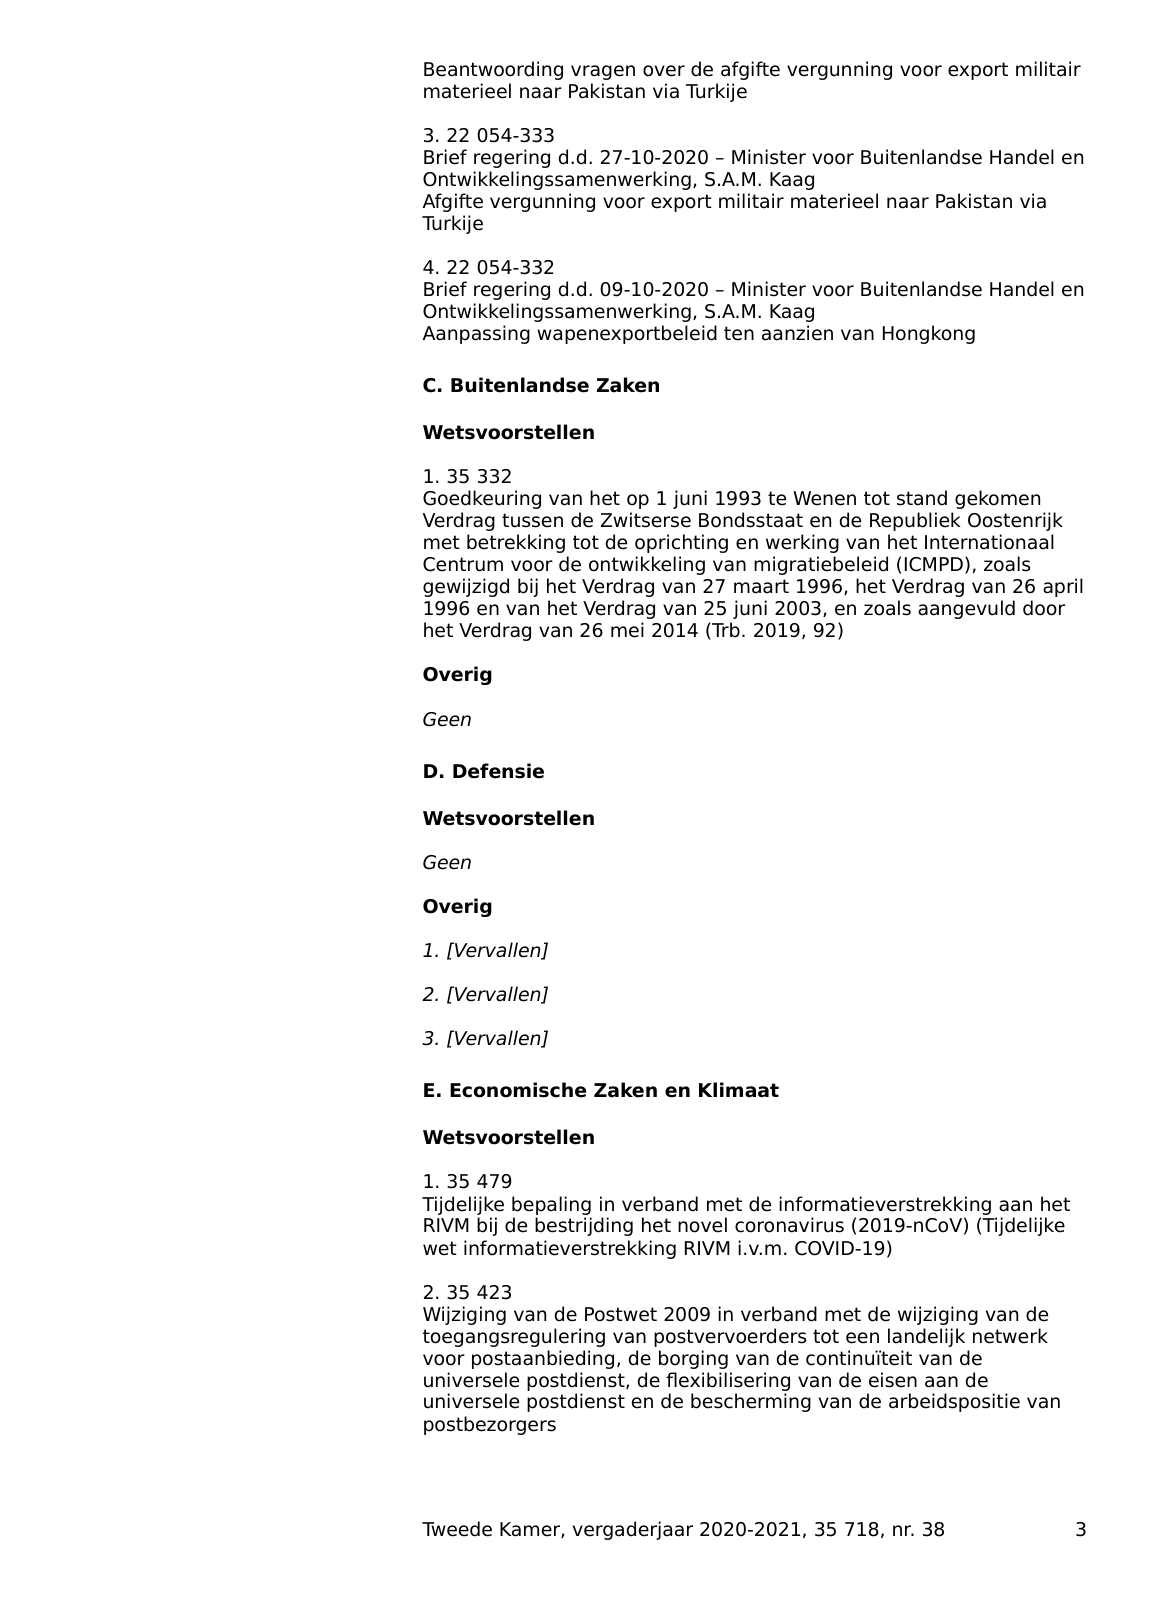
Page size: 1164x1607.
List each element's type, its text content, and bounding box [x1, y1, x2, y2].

text 3. 22 054-333 [422, 125, 1087, 147]
subtitle Overig [422, 896, 1087, 918]
text Goedkeuring van het op 1 juni 1993 te Wenen tot stand gekomen Verdrag tussen de Zwitserse Bondsstaat en de Republiek Oostenrijk met betrekking tot de oprichting en werking van het Internationaal Centrum voor de ontwikkeling van migratiebeleid (ICMPD), zoals gewijzigd bij het Verdrag van 27 maart 1996, het Verdrag van 26 april 1996 en van het Verdrag van 25 juni 2003, en zoals aangevuld door het Verdrag van 26 mei 2014 (Trb. 2019, 92) [422, 488, 1087, 642]
text Tijdelijke bepaling in verband met de informatieverstrekking aan het RIVM bij de bestrijding het novel coronavirus (2019-nCoV) (Tijdelijke wet informatieverstrekking RIVM i.v.m. COVID-19) [422, 1193, 1087, 1259]
subtitle Wetsvoorstellen [422, 422, 1087, 444]
text 2. 35 423 [422, 1282, 1087, 1303]
text 4. 22 054-332 [422, 257, 1087, 279]
subtitle Wetsvoorstellen [422, 1127, 1087, 1149]
text 1. [Vervallen] [422, 940, 1087, 962]
subtitle E. Economische Zaken en Klimaat [422, 1080, 1087, 1102]
text 3. [Vervallen] [422, 1028, 1087, 1050]
subtitle Overig [422, 664, 1087, 686]
text Brief regering d.d. 09-10-2020 – Minister voor Buitenlandse Handel en Ontwikkelingssamenwerking, S.A.M. Kaag [422, 279, 1087, 323]
text Wijziging van de Postwet 2009 in verband met de wijziging van de toegangsregulering van postvervoerders tot een landelijk netwerk voor postaanbieding, de borging van de continuïteit van de universele postdienst, de flexibilisering van de eisen aan de universele postdienst en de bescherming van de arbeidspositie van postbezorgers [422, 1303, 1087, 1435]
subtitle C. Buitenlandse Zaken [422, 375, 1087, 397]
text 2. [Vervallen] [422, 984, 1087, 1006]
subtitle Geen [422, 852, 1087, 874]
text Brief regering d.d. 27-10-2020 – Minister voor Buitenlandse Handel en Ontwikkelingssamenwerking, S.A.M. Kaag [422, 147, 1087, 191]
subtitle Geen [422, 708, 1087, 731]
subtitle Wetsvoorstellen [422, 807, 1087, 829]
text 1. 35 479 [422, 1171, 1087, 1193]
text 1. 35 332 [422, 466, 1087, 488]
text Afgifte vergunning voor export militair materieel naar Pakistan via Turkije [422, 191, 1087, 235]
subtitle D. Defensie [422, 761, 1087, 782]
text Beantwoording vragen over de afgifte vergunning voor export militair materieel naar Pakistan via Turkije [422, 59, 1087, 103]
text Aanpassing wapenexportbeleid ten aanzien van Hongkong [422, 323, 1087, 345]
